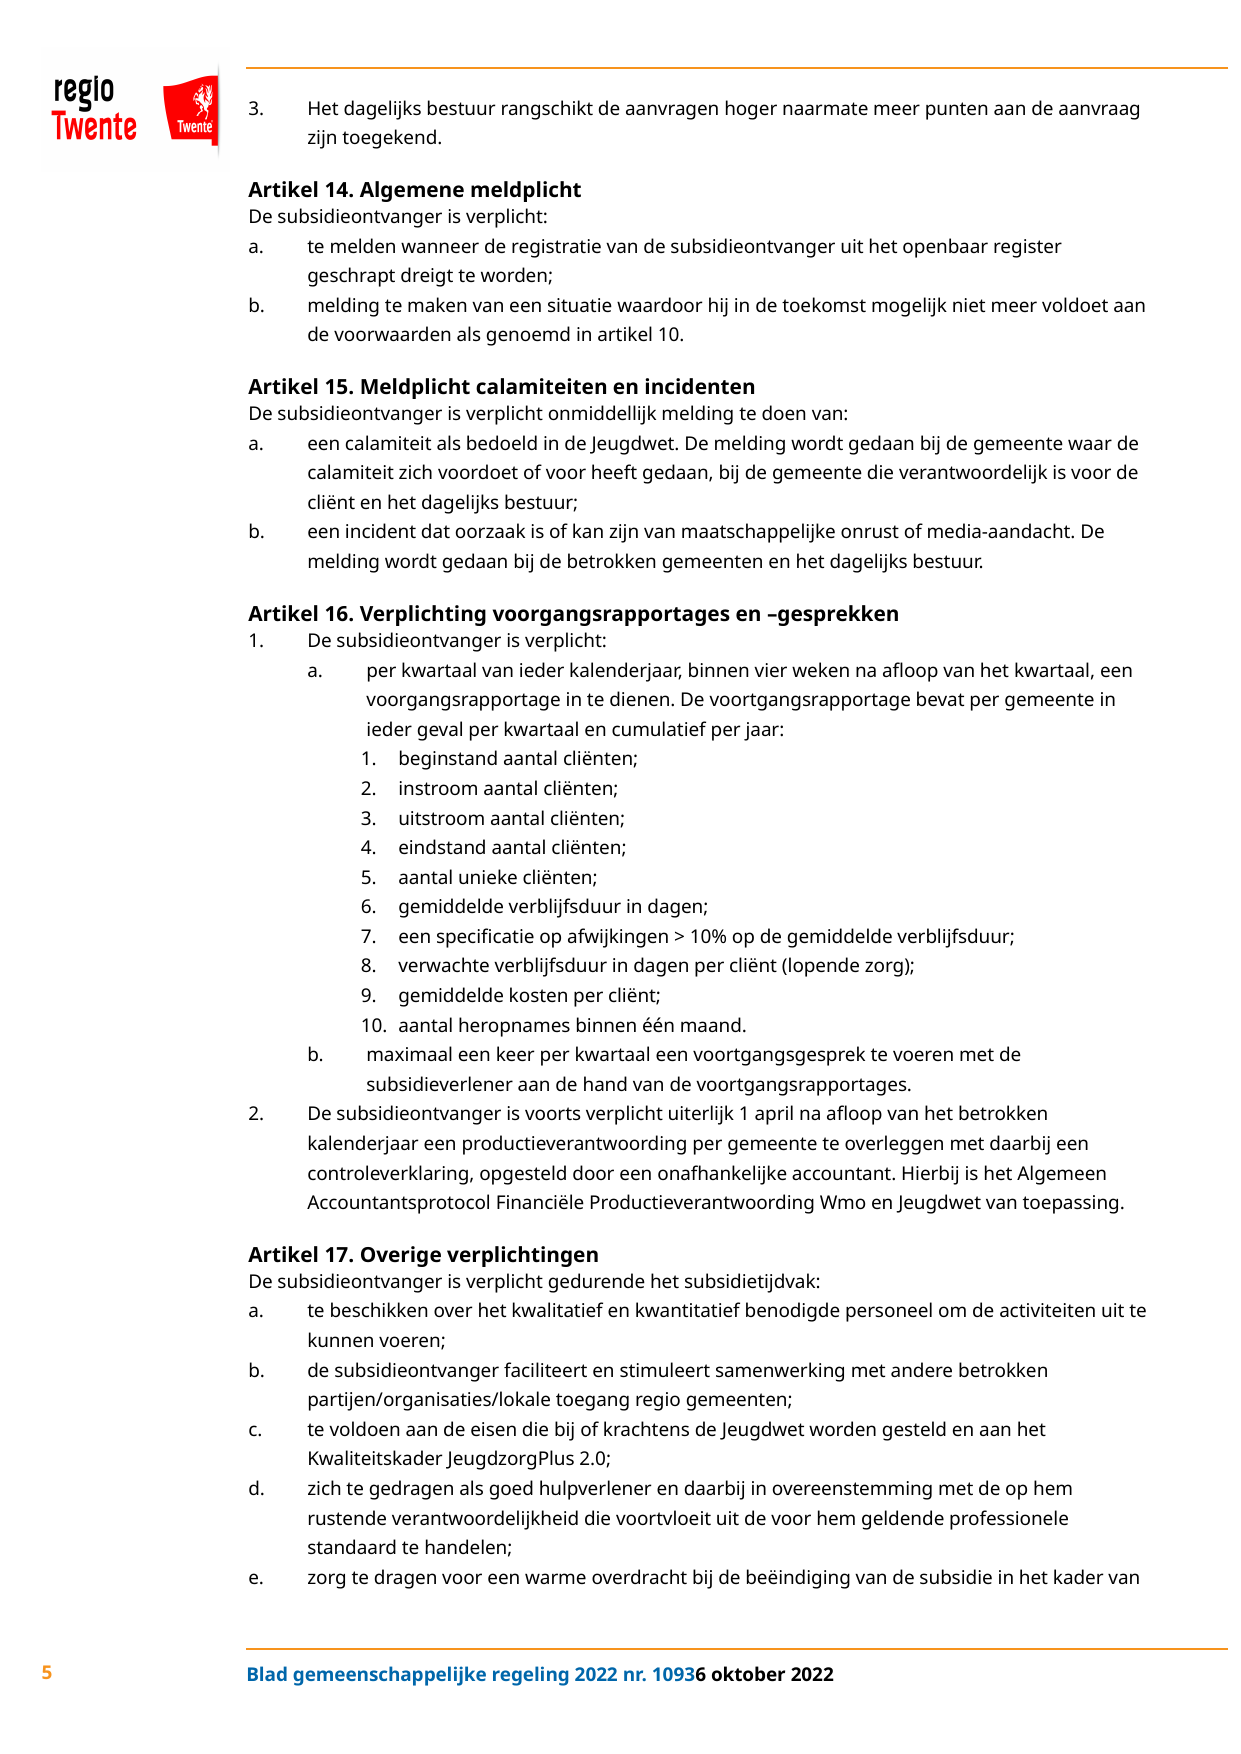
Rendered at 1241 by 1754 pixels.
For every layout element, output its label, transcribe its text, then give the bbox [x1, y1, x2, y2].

list instroom aantal cliënten; [361, 775, 1152, 801]
text De subsidieontvanger is verplicht onmiddellijk melding te doen van: [248, 400, 1152, 426]
text De subsidieontvanger is verplicht gedurende het subsidietijdvak: [248, 1268, 1152, 1294]
list aantal unieke cliënten; [361, 864, 1152, 889]
list uitstroom aantal cliënten; [361, 805, 1152, 830]
list per kwartaal van ieder kalenderjaar, binnen vier weken na afloop van het kwartaal, een voorgangsrapportage in te dienen. De voortgangsrapportage bevat per gemeente in ieder geval per kwartaal en cumulatief per jaar: [307, 657, 1152, 742]
list een specificatie op afwijkingen > 10% op de gemiddelde verblijfsduur; [361, 923, 1152, 949]
list verwachte verblijfsduur in dagen per cliënt (lopende zorg); [361, 953, 1152, 978]
list Het dagelijks bestuur rangschikt de aanvragen hoger naarmate meer punten aan de aanvraag zijn toegekend. [248, 95, 1152, 150]
list te melden wanneer de registratie van de subsidieontvanger uit het openbaar register geschrapt dreigt te worden; [248, 233, 1152, 288]
list maximaal een keer per kwartaal een voortgangsgesprek te voeren met de subsidieverlener aan de hand van de voortgangsrapportages. [307, 1041, 1152, 1097]
list te voldoen aan de eisen die bij of krachtens de Jeugdwet worden gesteld en aan het Kwaliteitskader JeugdzorgPlus 2.0; [248, 1416, 1152, 1471]
list een calamiteit als bedoeld in de Jeugdwet. De melding wordt gedaan bij de gemeente waar de calamiteit zich voordoet of voor heeft gedaan, bij de gemeente die verantwoordelijk is voor de cliënt en het dagelijks bestuur; [248, 430, 1152, 515]
list beginstand aantal cliënten; [361, 746, 1152, 771]
text Artikel 15. Meldplicht calamiteiten en incidenten [248, 372, 1152, 400]
text De subsidieontvanger is verplicht: [248, 203, 1152, 229]
list gemiddelde verblijfsduur in dagen; [361, 893, 1152, 919]
list De subsidieontvanger is verplicht: [248, 627, 1152, 653]
text Artikel 14. Algemene meldplicht [248, 175, 1152, 203]
list melding te maken van een situatie waardoor hij in de toekomst mogelijk niet meer voldoet aan de voorwaarden als genoemd in artikel 10. [248, 292, 1152, 347]
text Artikel 16. Verplichting voorgangsrapportages en –gesprekken [248, 599, 1152, 627]
text Artikel 17. Overige verplichtingen [248, 1240, 1152, 1268]
list zorg te dragen voor een warme overdracht bij de beëindiging van de subsidie in het kader van [248, 1564, 1152, 1590]
list de subsidieontvanger faciliteert en stimuleert samenwerking met andere betrokken partijen/organisaties/lokale toegang regio gemeenten; [248, 1357, 1152, 1412]
list eindstand aantal cliënten; [361, 834, 1152, 860]
list te beschikken over het kwalitatief en kwantitatief benodigde personeel om de activiteiten uit te kunnen voeren; [248, 1298, 1152, 1353]
list De subsidieontvanger is voorts verplicht uiterlijk 1 april na afloop van het betrokken kalenderjaar een productieverantwoording per gemeente te overleggen met daarbij een controleverklaring, opgesteld door een onafhankelijke accountant. Hierbij is het Algemeen Accountantsprotocol Financiële Productieverantwoording Wmo en Jeugdwet van toepassing. [248, 1101, 1152, 1215]
list een incident dat oorzaak is of kan zijn van maatschappelijke onrust of media-aandacht. De melding wordt gedaan bij de betrokken gemeenten en het dagelijks bestuur. [248, 519, 1152, 574]
list zich te gedragen als goed hulpverlener en daarbij in overeenstemming met de op hem rustende verantwoordelijkheid die voortvloeit uit de voor hem geldende professionele standaard te handelen; [248, 1475, 1152, 1560]
list gemiddelde kosten per cliënt; [361, 982, 1152, 1008]
picture [41, 47, 231, 172]
list aantal heropnames binnen één maand. [361, 1012, 1152, 1037]
